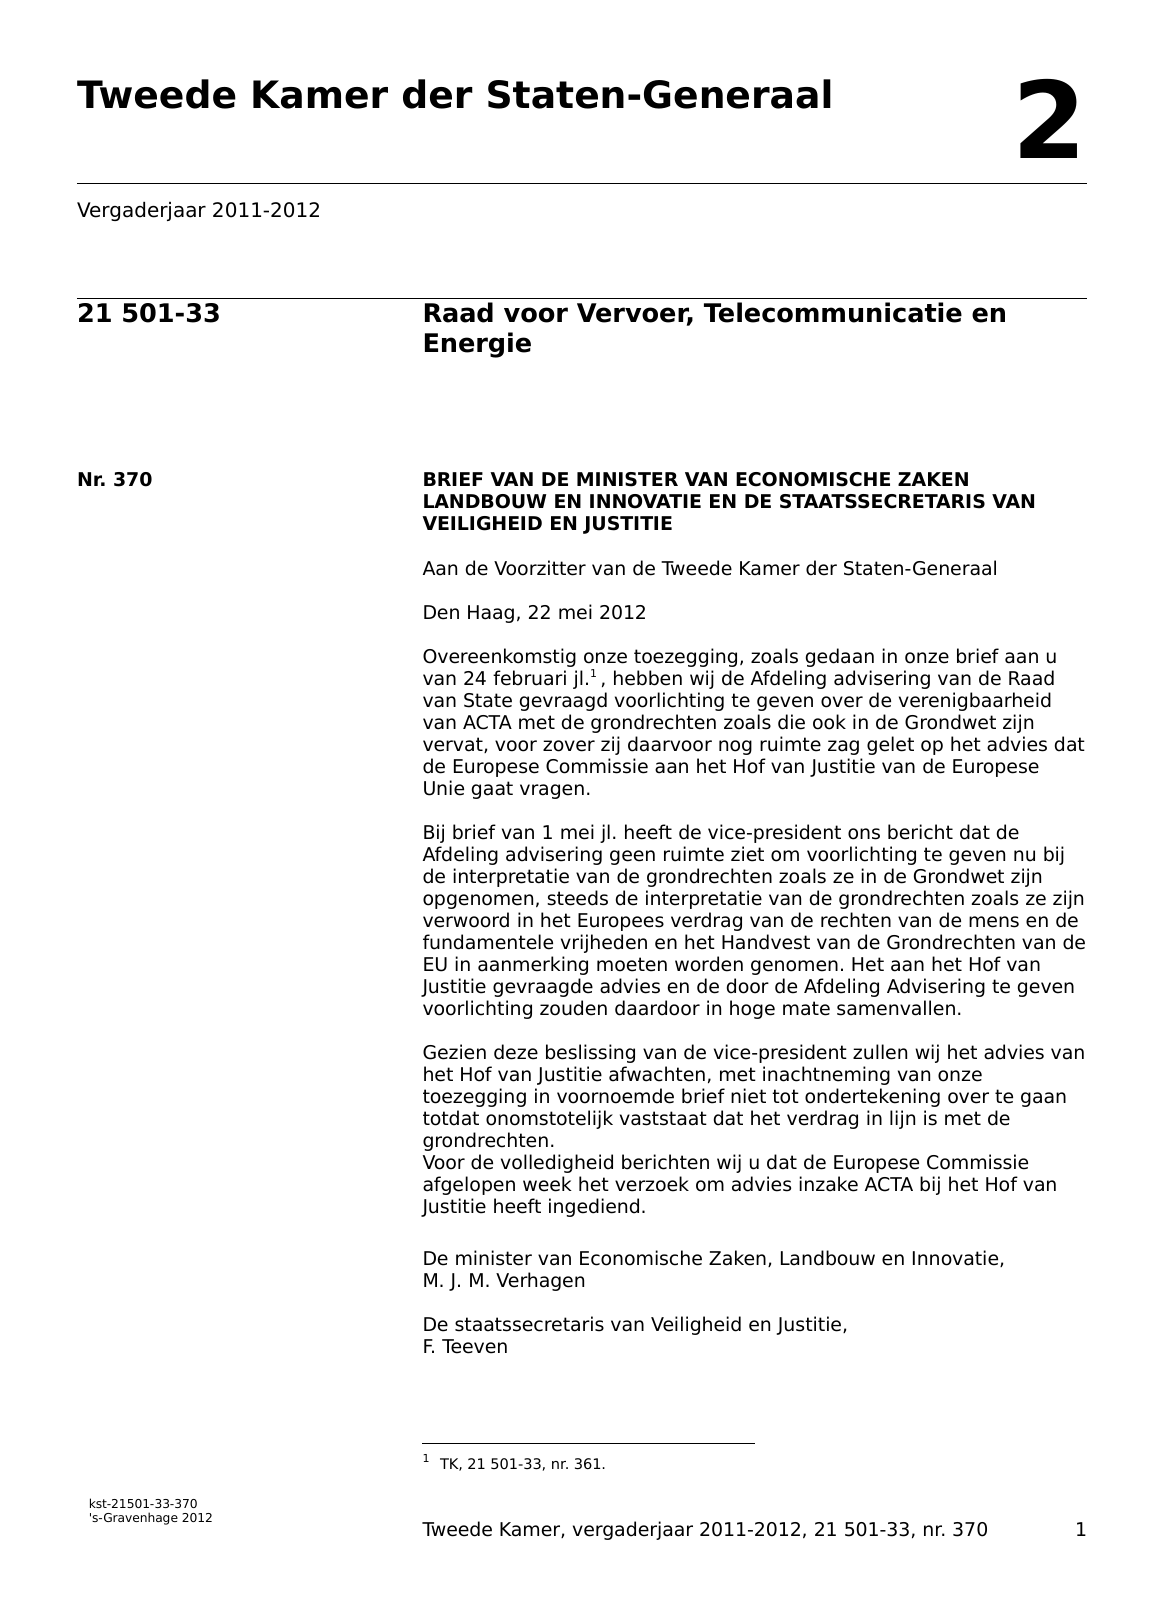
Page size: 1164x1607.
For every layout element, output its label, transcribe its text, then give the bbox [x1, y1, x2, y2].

text kst-21501-33-370 [88, 1497, 323, 1511]
text Bij brief van 1 mei jl. heeft de vice-president ons bericht dat de Afdeling advisering geen ruimte ziet om voorlichting te geven nu bij de interpretatie van de grondrechten zoals ze in de Grondwet zijn opgenomen, steeds de interpretatie van de grondrechten zoals ze zijn verwoord in het Europees verdrag van de rechten van de mens en de fundamentele vrijheden en het Handvest van de Grondrechten van de EU in aanmerking moeten worden genomen. Het aan het Hof van Justitie gevraagde advies en de door de Afdeling Advisering te geven voorlichting zouden daardoor in hoge mate samenvallen. [422, 822, 1087, 1020]
text De minister van Economische Zaken, Landbouw en Innovatie, M. J. M. Verhagen [422, 1248, 1087, 1292]
text Den Haag, 22 mei 2012 [422, 602, 1087, 624]
text De staatssecretaris van Veiligheid en Justitie, F. Teeven [422, 1314, 1087, 1358]
table_cell Vergaderjaar 2011-2012 [77, 184, 1087, 298]
text Voor de volledigheid berichten wij u dat de Europese Commissie afgelopen week het verzoek om advies inzake ACTA bij het Hof van Justitie heeft ingediend. [422, 1152, 1087, 1218]
table_header Tweede Kamer der Staten-Generaal [77, 59, 886, 183]
text TK, 21 501-33, nr. 361. [422, 1452, 1087, 1474]
text Aan de Voorzitter van de Tweede Kamer der Staten-Generaal [422, 557, 1087, 579]
table_header 2 [886, 59, 1087, 183]
text Gezien deze beslissing van de vice-president zullen wij het advies van het Hof van Justitie afwachten, met inachtneming van onze toezegging in voornoemde brief niet tot ondertekening over te gaan totdat onomstotelijk vaststaat dat het verdrag in lijn is met de grondrechten. [422, 1042, 1087, 1152]
text Overeenkomstig onze toezegging, zoals gedaan in onze brief aan u van 24 februari jl., hebben wij de Afdeling advisering van de Raad van State gevraagd voorlichting te geven over de verenigbaarheid van ACTA met de grondrechten zoals die ook in de Grondwet zijn vervat, voor zover zij daarvoor nog ruimte zag gelet op het advies dat de Europese Commissie aan het Hof van Justitie van de Europese Unie gaat vragen. [422, 646, 1087, 800]
text 's-Gravenhage 2012 [88, 1511, 323, 1525]
subtitle Nr. 370 BRIEF VAN DE MINISTER VAN ECONOMISCHE ZAKEN LANDBOUW EN INNOVATIE EN DE STAATSSECRETARIS VAN VEILIGHEID EN JUSTITIE [77, 469, 1087, 535]
subtitle 21 501-33 Raad voor Vervoer, Telecommunicatie en Energie [77, 299, 1087, 358]
